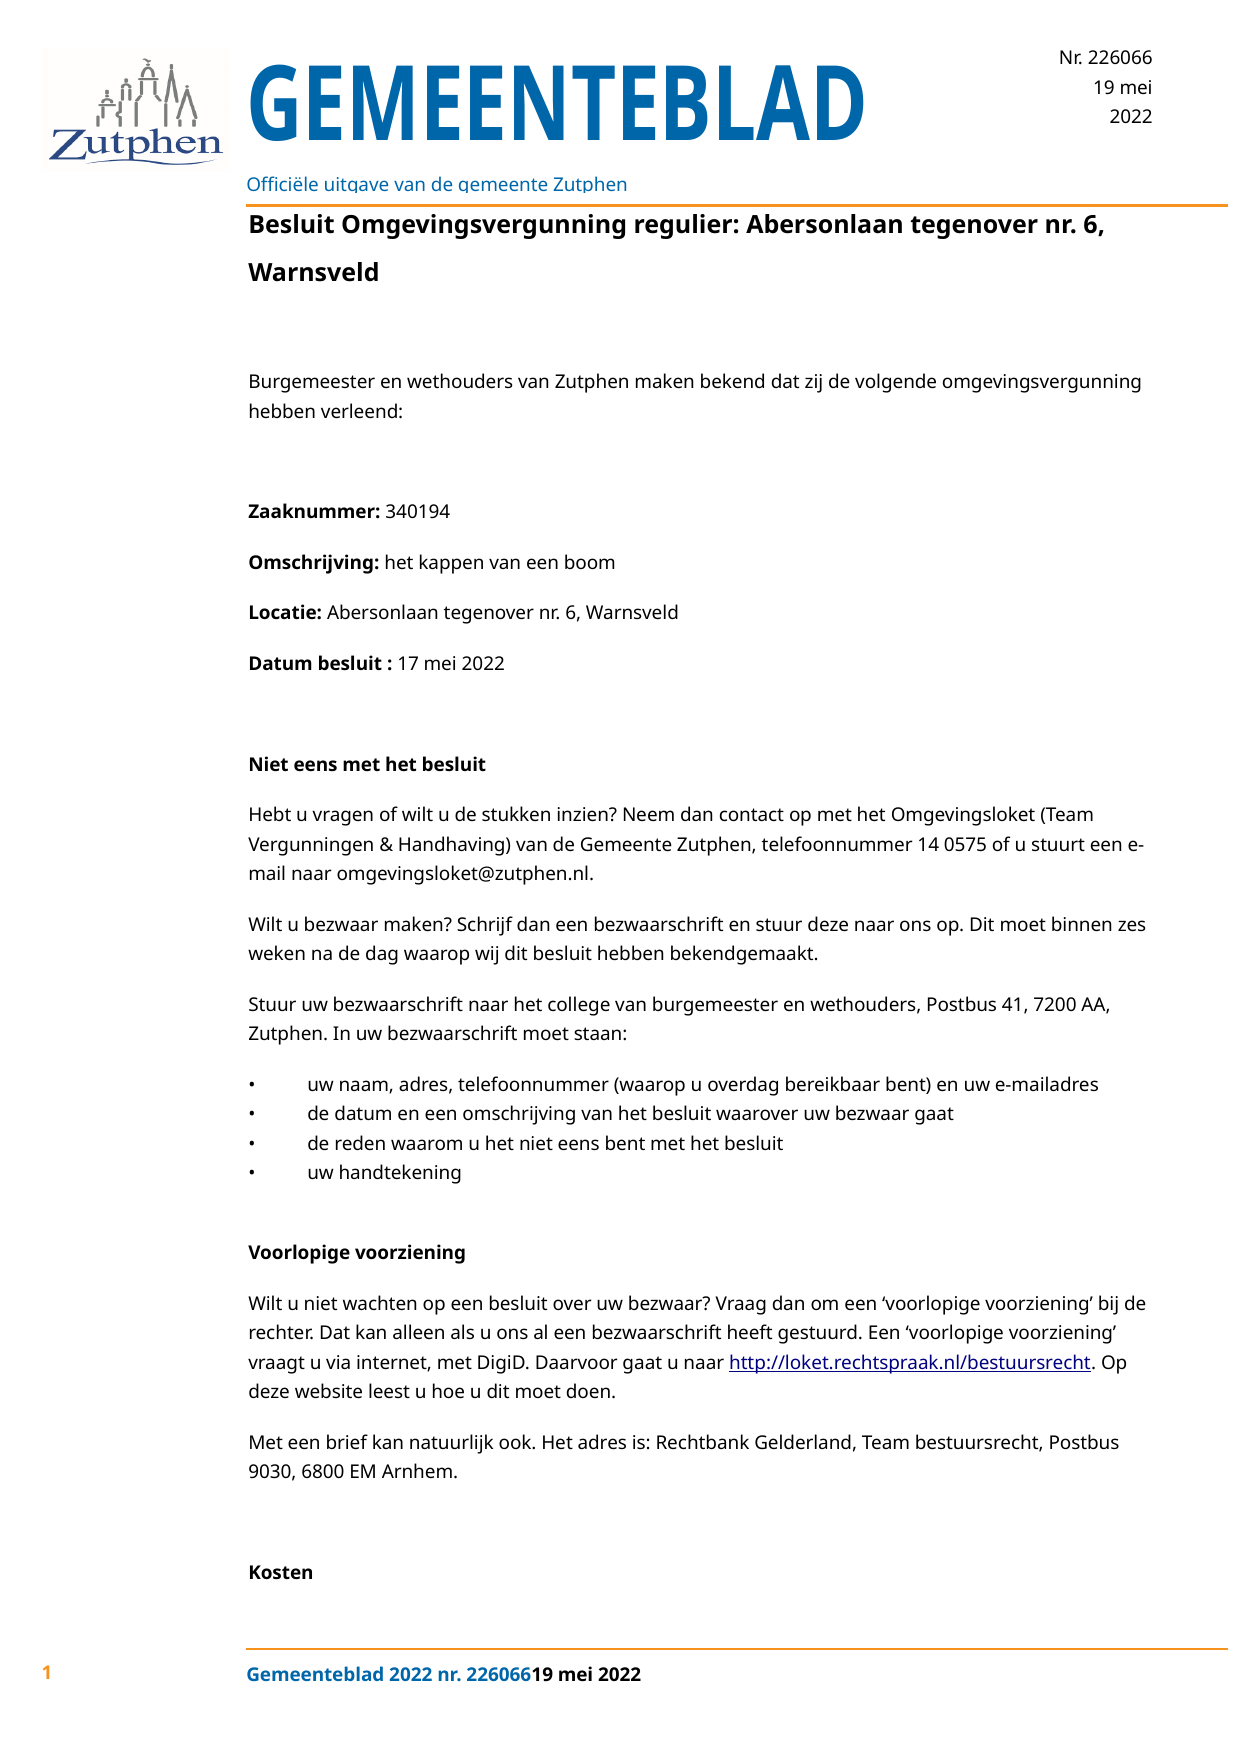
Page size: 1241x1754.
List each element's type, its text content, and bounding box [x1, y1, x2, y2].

text Datum besluit : 17 mei 2022 [248, 650, 1152, 676]
text Besluit Omgevingsvergunning regulier: Abersonlaan tegenover nr. 6, Warnsveld [248, 207, 1152, 288]
picture [41, 47, 231, 172]
text Wilt u niet wachten op een besluit over uw bezwaar? Vraag dan om een ‘voorlopige voorziening’ bij de rechter. Dat kan alleen als u ons al een bezwaarschrift heeft gestuurd. Een ‘voorlopige voorziening’ vraagt u via internet, met DigiD. Daarvoor gaat u naar http://loket.rechtspraak.nl/bestuursrecht. Op deze website leest u hoe u dit moet doen. [248, 1290, 1152, 1404]
text Hebt u vragen of wilt u de stukken inzien? Neem dan contact op met het Omgevingsloket (Team Vergunningen & Handhaving) van de Gemeente Zutphen, telefoonnummer 14 0575 of u stuurt een e-mail naar omgevingsloket@zutphen.nl. [248, 801, 1152, 886]
text Met een brief kan natuurlijk ook. Het adres is: Rechtbank Gelderland, Team bestuursrecht, Postbus 9030, 6800 EM Arnhem. [248, 1429, 1152, 1484]
text Voorlopige voorziening [248, 1239, 1152, 1265]
text Stuur uw bezwaarschrift naar het college van burgemeester en wethouders, Postbus 41, 7200 AA, Zutphen. In uw bezwaarschrift moet staan: [248, 991, 1152, 1046]
text Locatie: Abersonlaan tegenover nr. 6, Warnsveld [248, 599, 1152, 625]
list uw handtekening [248, 1159, 1152, 1185]
text Zaaknummer: 340194 [248, 499, 1152, 524]
list de datum en een omschrijving van het besluit waarover uw bezwaar gaat [248, 1100, 1152, 1126]
text Niet eens met het besluit [248, 751, 1152, 777]
text Kosten [248, 1559, 1152, 1585]
list de reden waarom u het niet eens bent met het besluit [248, 1130, 1152, 1156]
text Omschrijving: het kappen van een boom [248, 549, 1152, 575]
text Wilt u bezwaar maken? Schrijf dan een bezwaarschrift en stuur deze naar ons op. Dit moet binnen zes weken na de dag waarop wij dit besluit hebben bekendgemaakt. [248, 911, 1152, 966]
list uw naam, adres, telefoonnummer (waarop u overdag bereikbaar bent) en uw e-mailadres [248, 1071, 1152, 1097]
text Burgemeester en wethouders van Zutphen maken bekend dat zij de volgende omgevingsvergunning hebben verleend: [248, 368, 1152, 424]
